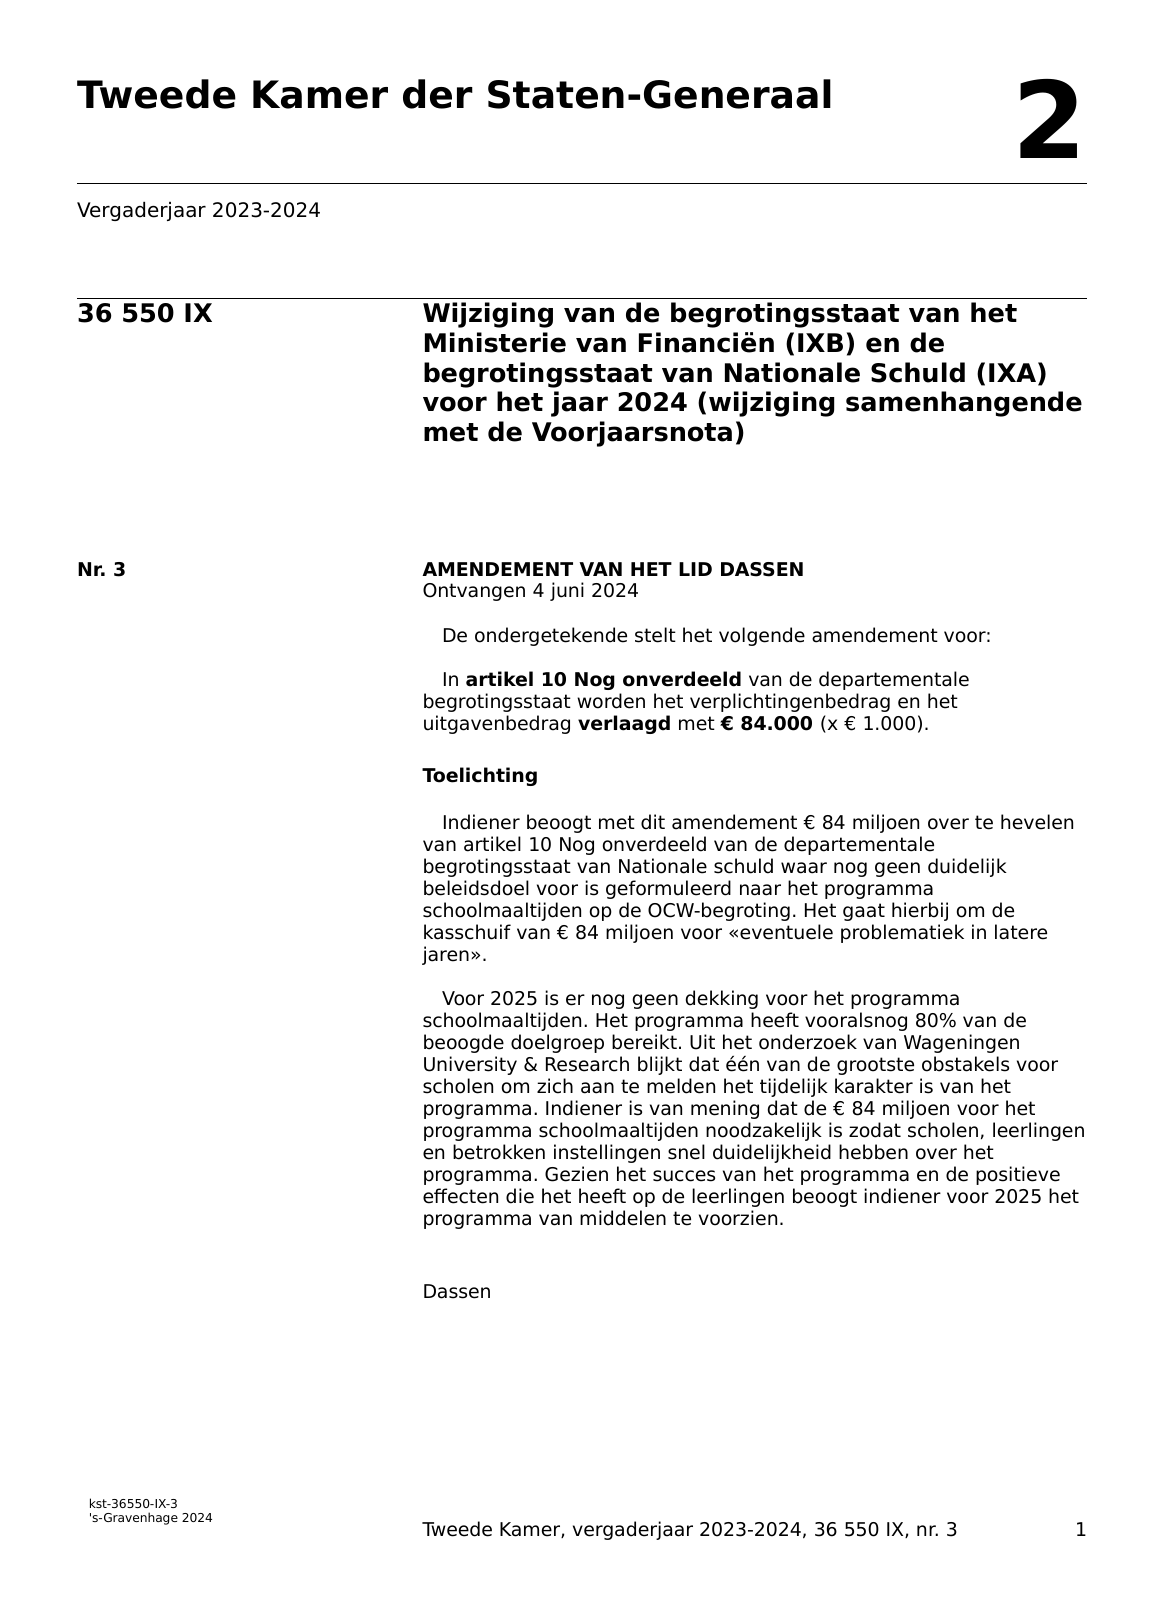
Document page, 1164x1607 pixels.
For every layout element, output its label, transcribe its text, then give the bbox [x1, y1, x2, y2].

text kst-36550-IX-3 [88, 1497, 323, 1511]
text Voor 2025 is er nog geen dekking voor het programma schoolmaaltijden. Het programma heeft vooralsnog 80% van de beoogde doelgroep bereikt. Uit het onderzoek van Wageningen University & Research blijkt dat één van de grootste obstakels voor scholen om zich aan te melden het tijdelijk karakter is van het programma. Indiener is van mening dat de € 84 miljoen voor het programma schoolmaaltijden noodzakelijk is zodat scholen, leerlingen en betrokken instellingen snel duidelijkheid hebben over het programma. Gezien het succes van het programma en de positieve effecten die het heeft op de leerlingen beoogt indiener voor 2025 het programma van middelen te voorzien. [422, 988, 1087, 1229]
text 's-Gravenhage 2024 [88, 1511, 323, 1525]
text In artikel 10 Nog onverdeeld van de departementale begrotingsstaat worden het verplichtingenbedrag en het uitgavenbedrag verlaagd met € 84.000 (x € 1.000). [422, 669, 1087, 735]
text Indiener beoogt met dit amendement € 84 miljoen over te hevelen van artikel 10 Nog onverdeeld van de departementale begrotingsstaat van Nationale schuld waar nog geen duidelijk beleidsdoel voor is geformuleerd naar het programma schoolmaaltijden op de OCW-begroting. Het gaat hierbij om de kasschuif van € 84 miljoen voor «eventuele problematiek in latere jaren». [422, 812, 1087, 966]
subtitle Toelichting [422, 765, 1087, 787]
text Dassen [422, 1259, 1087, 1303]
table_header 2 [886, 59, 1087, 183]
subtitle 36 550 IX Wijziging van de begrotingsstaat van het Ministerie van Financiën (IXB) en de begrotingsstaat van Nationale Schuld (IXA) voor het jaar 2024 (wijziging samenhangende met de Voorjaarsnota) [77, 299, 1087, 447]
subtitle Nr. 3 AMENDEMENT VAN HET LID DASSEN [77, 558, 1087, 580]
text De ondergetekende stelt het volgende amendement voor: [422, 624, 1087, 647]
table_cell Vergaderjaar 2023-2024 [77, 184, 1087, 298]
table_header Tweede Kamer der Staten-Generaal [77, 59, 886, 183]
text Ontvangen 4 juni 2024 [422, 580, 1087, 602]
